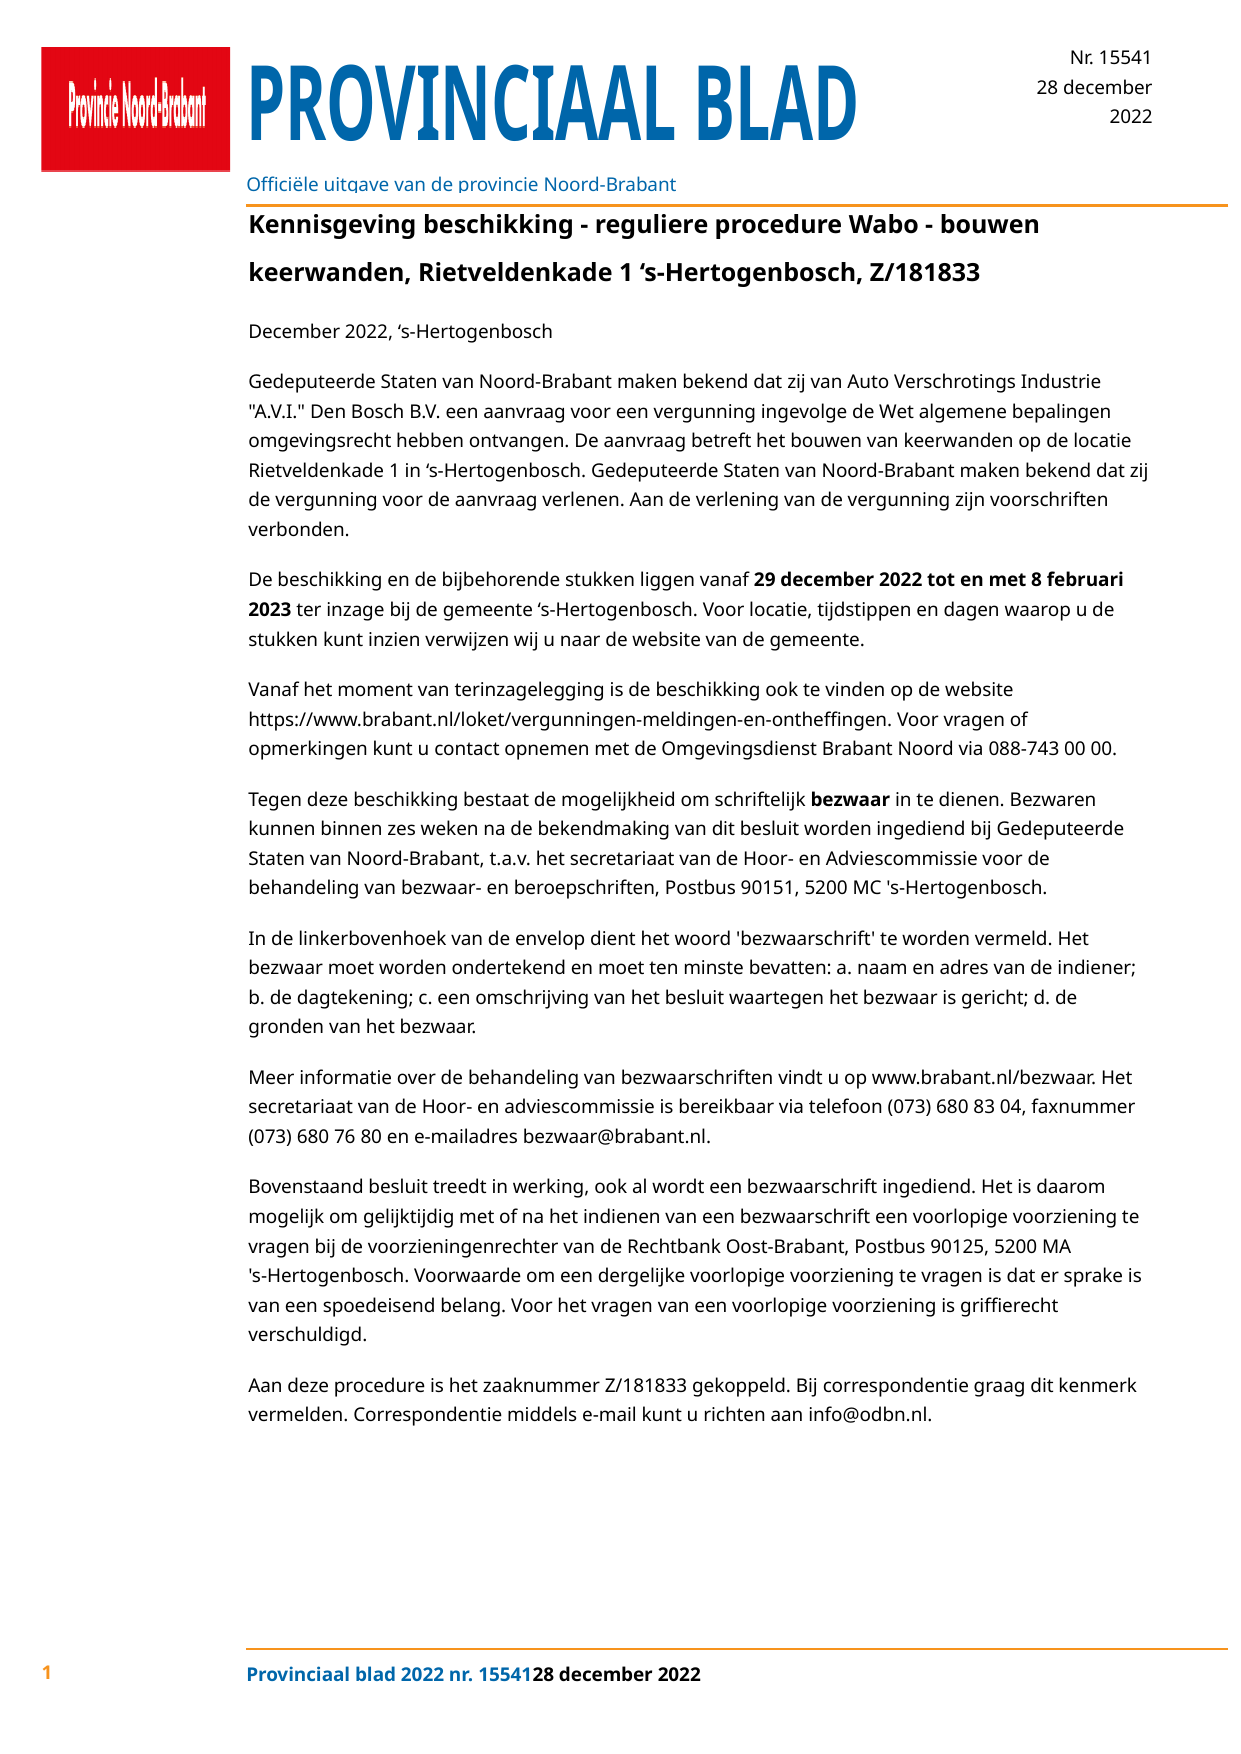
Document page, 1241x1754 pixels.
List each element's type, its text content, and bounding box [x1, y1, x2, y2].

picture [41, 47, 231, 172]
text December 2022, ‘s-Hertogenbosch [248, 318, 1152, 344]
text Tegen deze beschikking bestaat de mogelijkheid om schriftelijk bezwaar in te dienen. Bezwaren kunnen binnen zes weken na de bekendmaking van dit besluit worden ingediend bij Gedeputeerde Staten van Noord-Brabant, t.a.v. het secretariaat van de Hoor- en Adviescommissie voor de behandeling van bezwaar- en beroepschriften, Postbus 90151, 5200 MC 's-Hertogenbosch. [248, 786, 1152, 900]
text Aan deze procedure is het zaaknummer Z/181833 gekoppeld. Bij correspondentie graag dit kenmerk vermelden. Correspondentie middels e-mail kunt u richten aan info@odbn.nl. [248, 1372, 1152, 1427]
text Vanaf het moment van terinzagelegging is de beschikking ook te vinden op de website https://www.brabant.nl/loket/vergunningen-meldingen-en-ontheffingen. Voor vragen of opmerkingen kunt u contact opnemen met de Omgevingsdienst Brabant Noord via 088-743 00 00. [248, 676, 1152, 761]
text Bovenstaand besluit treedt in werking, ook al wordt een bezwaarschrift ingediend. Het is daarom mogelijk om gelijktijdig met of na het indienen van een bezwaarschrift een voorlopige voorziening te vragen bij de voorzieningenrechter van de Rechtbank Oost-Brabant, Postbus 90125, 5200 MA 's‑Hertogenbosch. Voorwaarde om een dergelijke voorlopige voorziening te vragen is dat er sprake is van een spoedeisend belang. Voor het vragen van een voorlopige voorziening is griffierecht verschuldigd. [248, 1174, 1152, 1347]
text Meer informatie over de behandeling van bezwaarschriften vindt u op www.brabant.nl/bezwaar. Het secretariaat van de Hoor- en adviescommissie is bereikbaar via telefoon (073) 680 83 04, faxnummer (073) 680 76 80 en e-mailadres bezwaar@brabant.nl. [248, 1064, 1152, 1149]
text In de linkerbovenhoek van de envelop dient het woord 'bezwaarschrift' te worden vermeld. Het bezwaar moet worden ondertekend en moet ten minste bevatten: a. naam en adres van de indiener; b. de dagtekening; c. een omschrijving van het besluit waartegen het bezwaar is gericht; d. de gronden van het bezwaar. [248, 925, 1152, 1039]
text Kennisgeving beschikking - reguliere procedure Wabo - bouwen keerwanden, Rietveldenkade 1 ‘s-Hertogenbosch, Z/181833 [248, 207, 1152, 288]
text De beschikking en de bijbehorende stukken liggen vanaf 29 december 2022 tot en met 8 februari 2023 ter inzage bij de gemeente ‘s-Hertogenbosch. Voor locatie, tijdstippen en dagen waarop u de stukken kunt inzien verwijzen wij u naar de website van de gemeente. [248, 567, 1152, 652]
text Gedeputeerde Staten van Noord-Brabant maken bekend dat zij van Auto Verschrotings Industrie "A.V.I." Den Bosch B.V. een aanvraag voor een vergunning ingevolge de Wet algemene bepalingen omgevingsrecht hebben ontvangen. De aanvraag betreft het bouwen van keerwanden op de locatie Rietveldenkade 1 in ‘s-Hertogenbosch. Gedeputeerde Staten van Noord-Brabant maken bekend dat zij de vergunning voor de aanvraag verlenen. Aan de verlening van de vergunning zijn voorschriften verbonden. [248, 368, 1152, 542]
